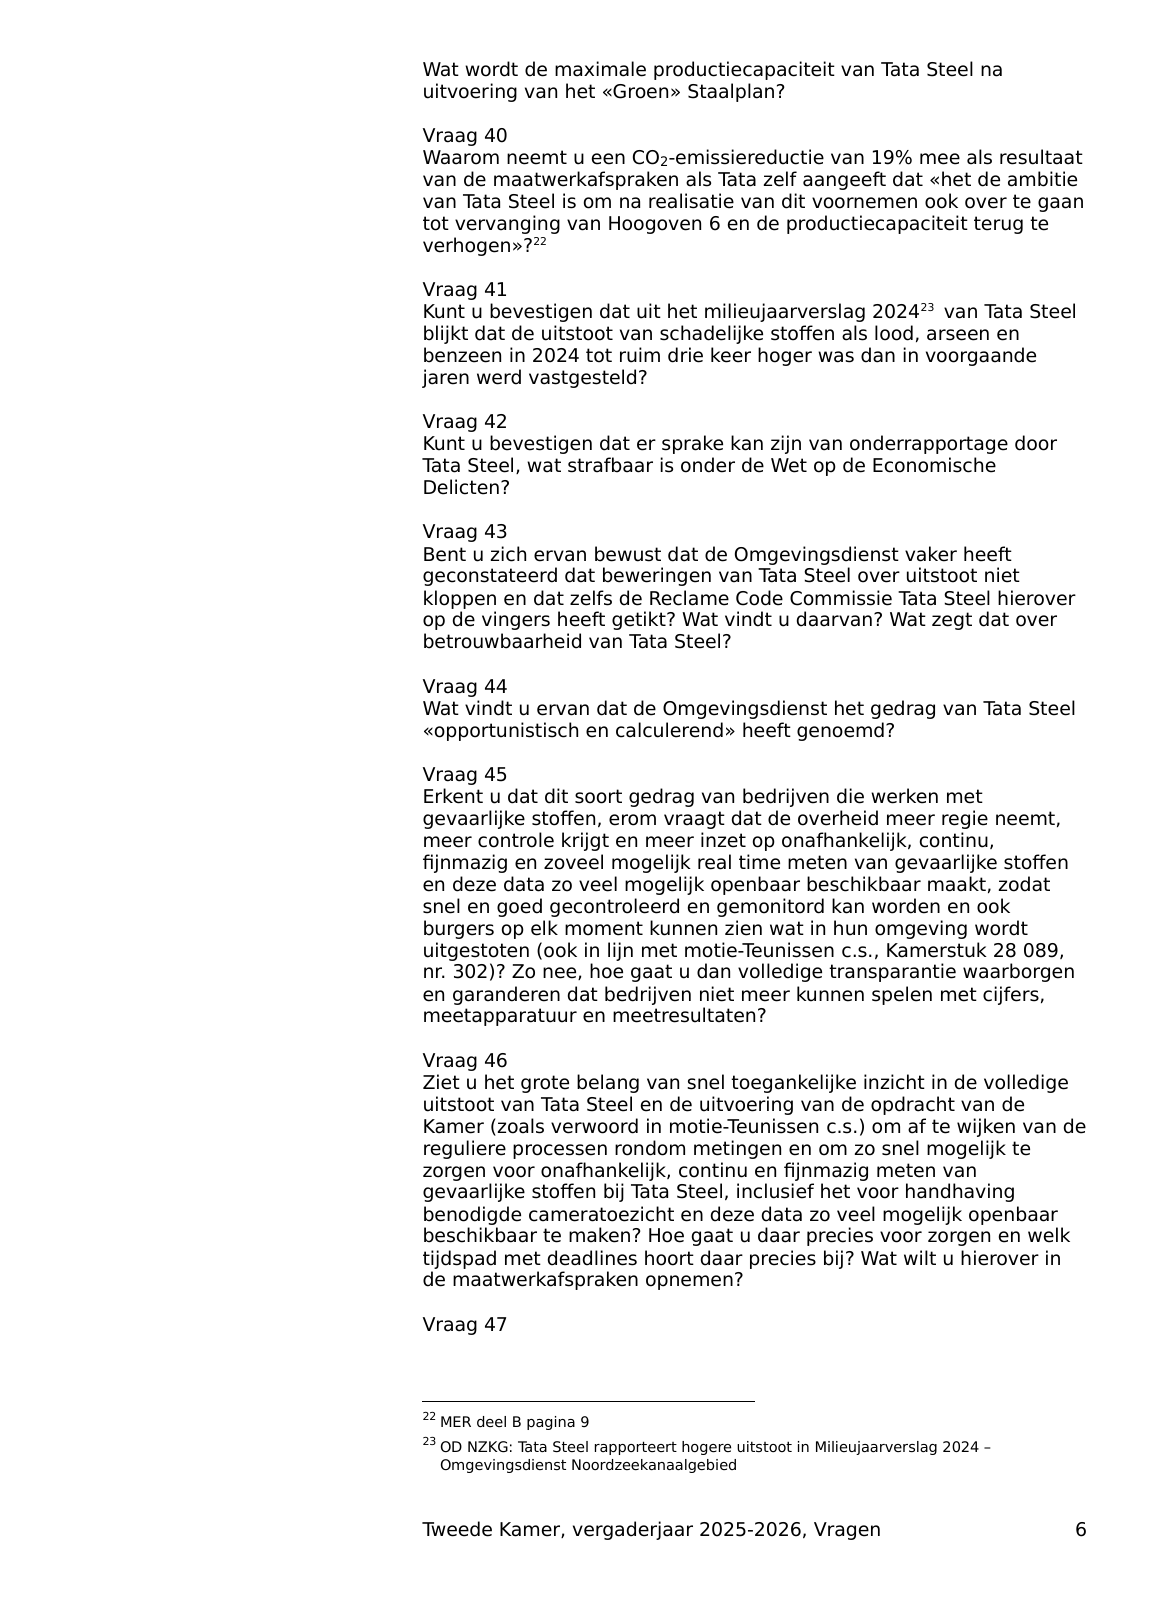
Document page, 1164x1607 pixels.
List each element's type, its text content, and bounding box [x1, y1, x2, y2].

text Kunt u bevestigen dat uit het milieujaarverslag 2024 van Tata Steel blijkt dat de uitstoot van schadelijke stoffen als lood, arseen en benzeen in 2024 tot ruim drie keer hoger was dan in voorgaande jaren werd vastgesteld? [422, 301, 1087, 389]
text Vraag 45 [422, 764, 1087, 786]
text Vraag 44 [422, 676, 1087, 697]
text MER deel B pagina 9 [422, 1410, 1087, 1432]
text Wat wordt de maximale productiecapaciteit van Tata Steel na uitvoering van het «Groen» Staalplan? [422, 59, 1087, 103]
text Vraag 40 [422, 125, 1087, 147]
text Vraag 42 [422, 411, 1087, 433]
text Vraag 41 [422, 279, 1087, 301]
text Vraag 43 [422, 521, 1087, 543]
text Bent u zich ervan bewust dat de Omgevingsdienst vaker heeft geconstateerd dat beweringen van Tata Steel over uitstoot niet kloppen en dat zelfs de Reclame Code Commissie Tata Steel hierover op de vingers heeft getikt? Wat vindt u daarvan? Wat zegt dat over betrouwbaarheid van Tata Steel? [422, 543, 1087, 653]
text Erkent u dat dit soort gedrag van bedrijven die werken met gevaarlijke stoffen, erom vraagt dat de overheid meer regie neemt, meer controle krijgt en meer inzet op onafhankelijk, continu, fijnmazig en zoveel mogelijk real time meten van gevaarlijke stoffen en deze data zo veel mogelijk openbaar beschikbaar maakt, zodat snel en goed gecontroleerd en gemonitord kan worden en ook burgers op elk moment kunnen zien wat in hun omgeving wordt uitgestoten (ook in lijn met motie-Teunissen c.s., Kamerstuk 28 089, nr. 302)? Zo nee, hoe gaat u dan volledige transparantie waarborgen en garanderen dat bedrijven niet meer kunnen spelen met cijfers, meetapparatuur en meetresultaten? [422, 786, 1087, 1027]
text OD NZKG: Tata Steel rapporteert hogere uitstoot in Milieujaarverslag 2024 – Omgevingsdienst Noordzeekanaalgebied [422, 1435, 1087, 1474]
text Vraag 47 [422, 1313, 1087, 1336]
text Waarom neemt u een CO2-emissiereductie van 19% mee als resultaat van de maatwerkafspraken als Tata zelf aangeeft dat «het de ambitie van Tata Steel is om na realisatie van dit voornemen ook over te gaan tot vervanging van Hoogoven 6 en de productiecapaciteit terug te verhogen»? [422, 147, 1087, 257]
text Kunt u bevestigen dat er sprake kan zijn van onderrapportage door Tata Steel, wat strafbaar is onder de Wet op de Economische Delicten? [422, 433, 1087, 499]
text Wat vindt u ervan dat de Omgevingsdienst het gedrag van Tata Steel «opportunistisch en calculerend» heeft genoemd? [422, 697, 1087, 741]
text Ziet u het grote belang van snel toegankelijke inzicht in de volledige uitstoot van Tata Steel en de uitvoering van de opdracht van de Kamer (zoals verwoord in motie-Teunissen c.s.) om af te wijken van de reguliere processen rondom metingen en om zo snel mogelijk te zorgen voor onafhankelijk, continu en fijnmazig meten van gevaarlijke stoffen bij Tata Steel, inclusief het voor handhaving benodigde cameratoezicht en deze data zo veel mogelijk openbaar beschikbaar te maken? Hoe gaat u daar precies voor zorgen en welk tijdspad met deadlines hoort daar precies bij? Wat wilt u hierover in de maatwerkafspraken opnemen? [422, 1072, 1087, 1291]
text Vraag 46 [422, 1049, 1087, 1072]
